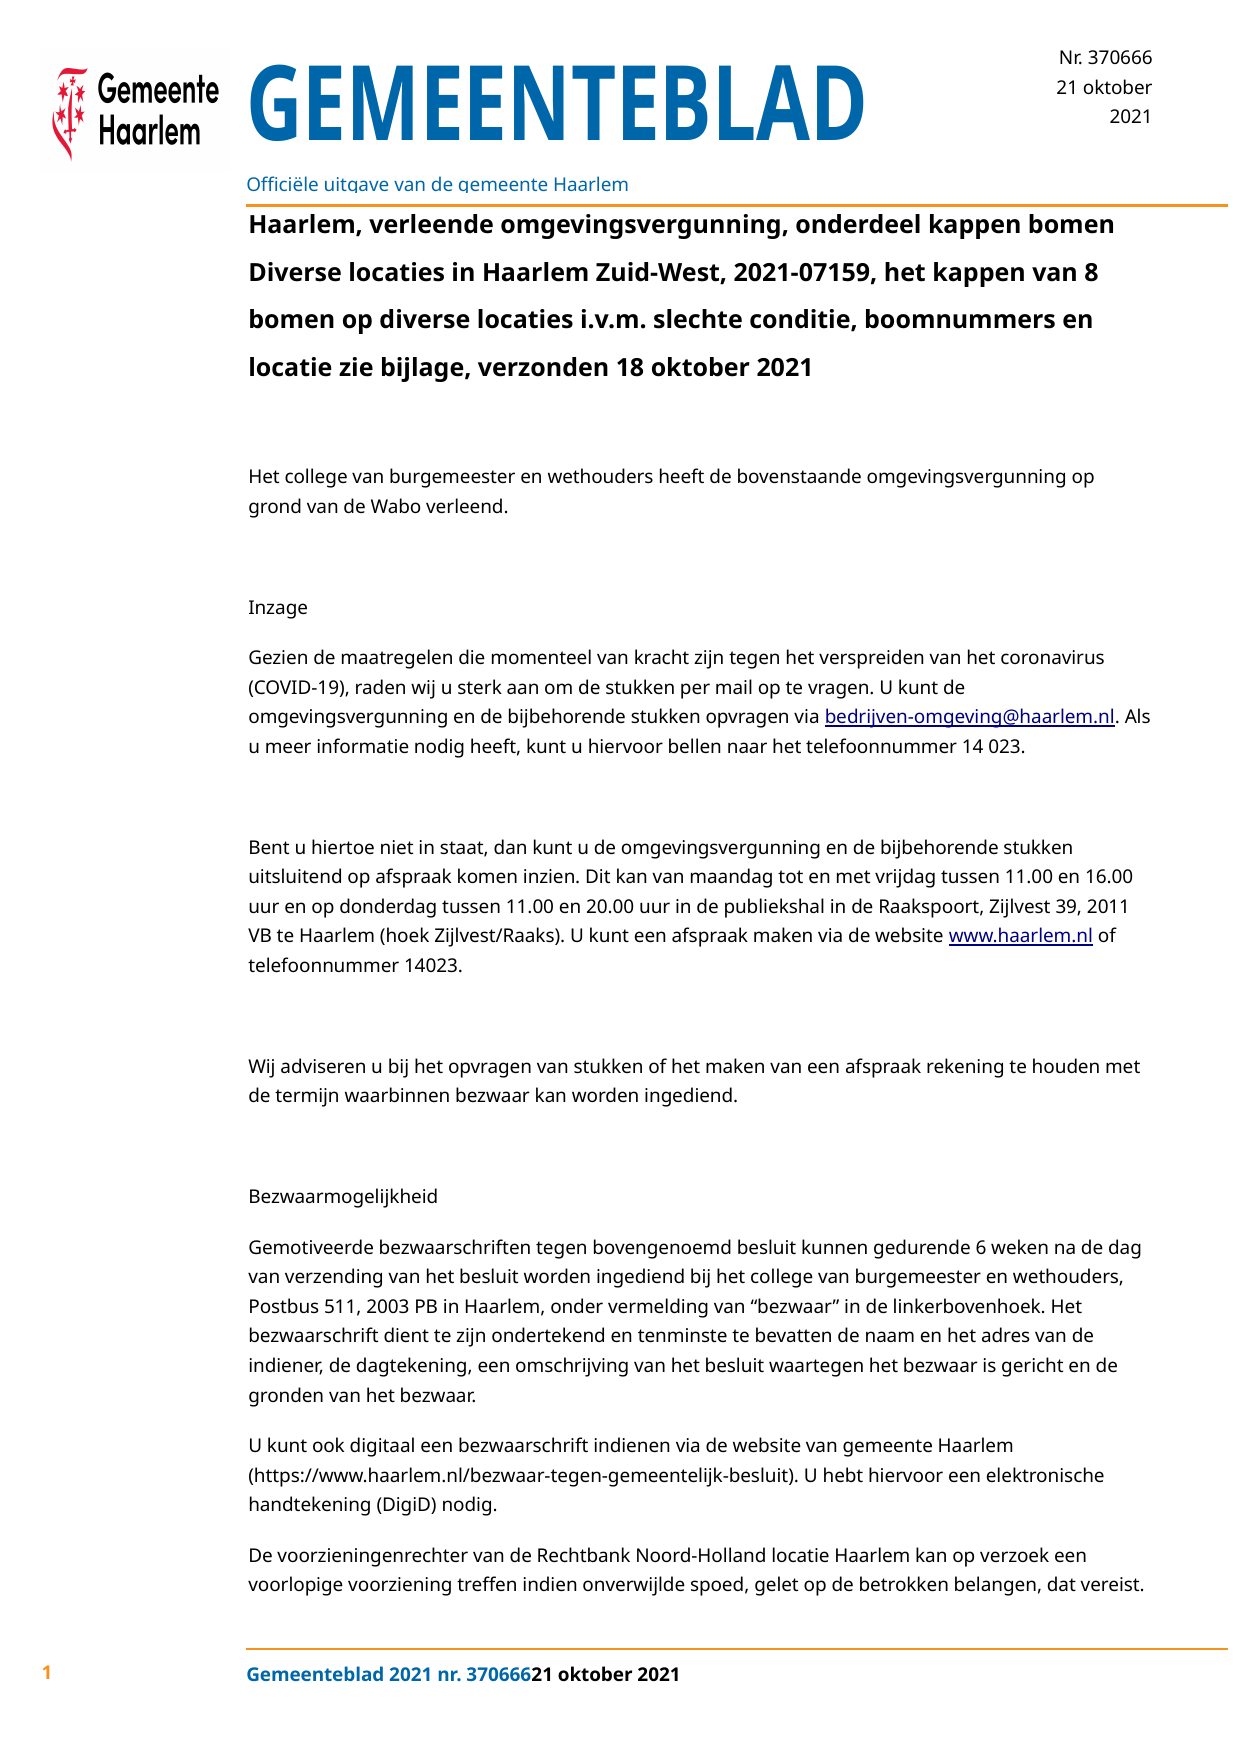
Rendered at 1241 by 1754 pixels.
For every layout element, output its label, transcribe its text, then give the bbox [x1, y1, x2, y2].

picture [41, 47, 231, 172]
text Bent u hiertoe niet in staat, dan kunt u de omgevingsvergunning en de bijbehorende stukken uitsluitend op afspraak komen inzien. Dit kan van maandag tot en met vrijdag tussen 11.00 en 16.00 uur en op donderdag tussen 11.00 en 20.00 uur in de publiekshal in de Raakspoort, Zijlvest 39, 2011 VB te Haarlem (hoek Zijlvest/Raaks). U kunt een afspraak maken via de website www.haarlem.nl of telefoonnummer 14023. [248, 834, 1152, 978]
text Haarlem, verleende omgevingsvergunning, onderdeel kappen bomen Diverse locaties in Haarlem Zuid-West, 2021-07159, het kappen van 8 bomen op diverse locaties i.v.m. slechte conditie, boomnummers en locatie zie bijlage, verzonden 18 oktober 2021 [248, 207, 1152, 384]
text Het college van burgemeester en wethouders heeft de bovenstaande omgevingsvergunning op grond van de Wabo verleend. [248, 463, 1152, 519]
text Gezien de maatregelen die momenteel van kracht zijn tegen het verspreiden van het coronavirus (COVID-19), raden wij u sterk aan om de stukken per mail op te vragen. U kunt de omgevingsvergunning en de bijbehorende stukken opvragen via bedrijven-omgeving@haarlem.nl. Als u meer informatie nodig heeft, kunt u hiervoor bellen naar het telefoonnummer 14 023. [248, 644, 1152, 759]
text De voorzieningenrechter van de Rechtbank Noord-Holland locatie Haarlem kan op verzoek een voorlopige voorziening treffen indien onverwijlde spoed, gelet op de betrokken belangen, dat vereist. [248, 1542, 1152, 1597]
text Bezwaarmogelijkheid [248, 1183, 1152, 1209]
text U kunt ook digitaal een bezwaarschrift indienen via de website van gemeente Haarlem (https://www.haarlem.nl/bezwaar-tegen-gemeentelijk-besluit). U hebt hiervoor een elektronische handtekening (DigiD) nodig. [248, 1432, 1152, 1517]
text Inzage [248, 594, 1152, 620]
text Gemotiveerde bezwaarschriften tegen bovengenoemd besluit kunnen gedurende 6 weken na de dag van verzending van het besluit worden ingediend bij het college van burgemeester en wethouders, Postbus 511, 2003 PB in Haarlem, onder vermelding van “bezwaar” in de linkerbovenhoek. Het bezwaarschrift dient te zijn ondertekend en tenminste te bevatten de naam en het adres van de indiener, de dagtekening, een omschrijving van het besluit waartegen het bezwaar is gericht en de gronden van het bezwaar. [248, 1234, 1152, 1408]
text Wij adviseren u bij het opvragen van stukken of het maken van een afspraak rekening te houden met de termijn waarbinnen bezwaar kan worden ingediend. [248, 1053, 1152, 1108]
